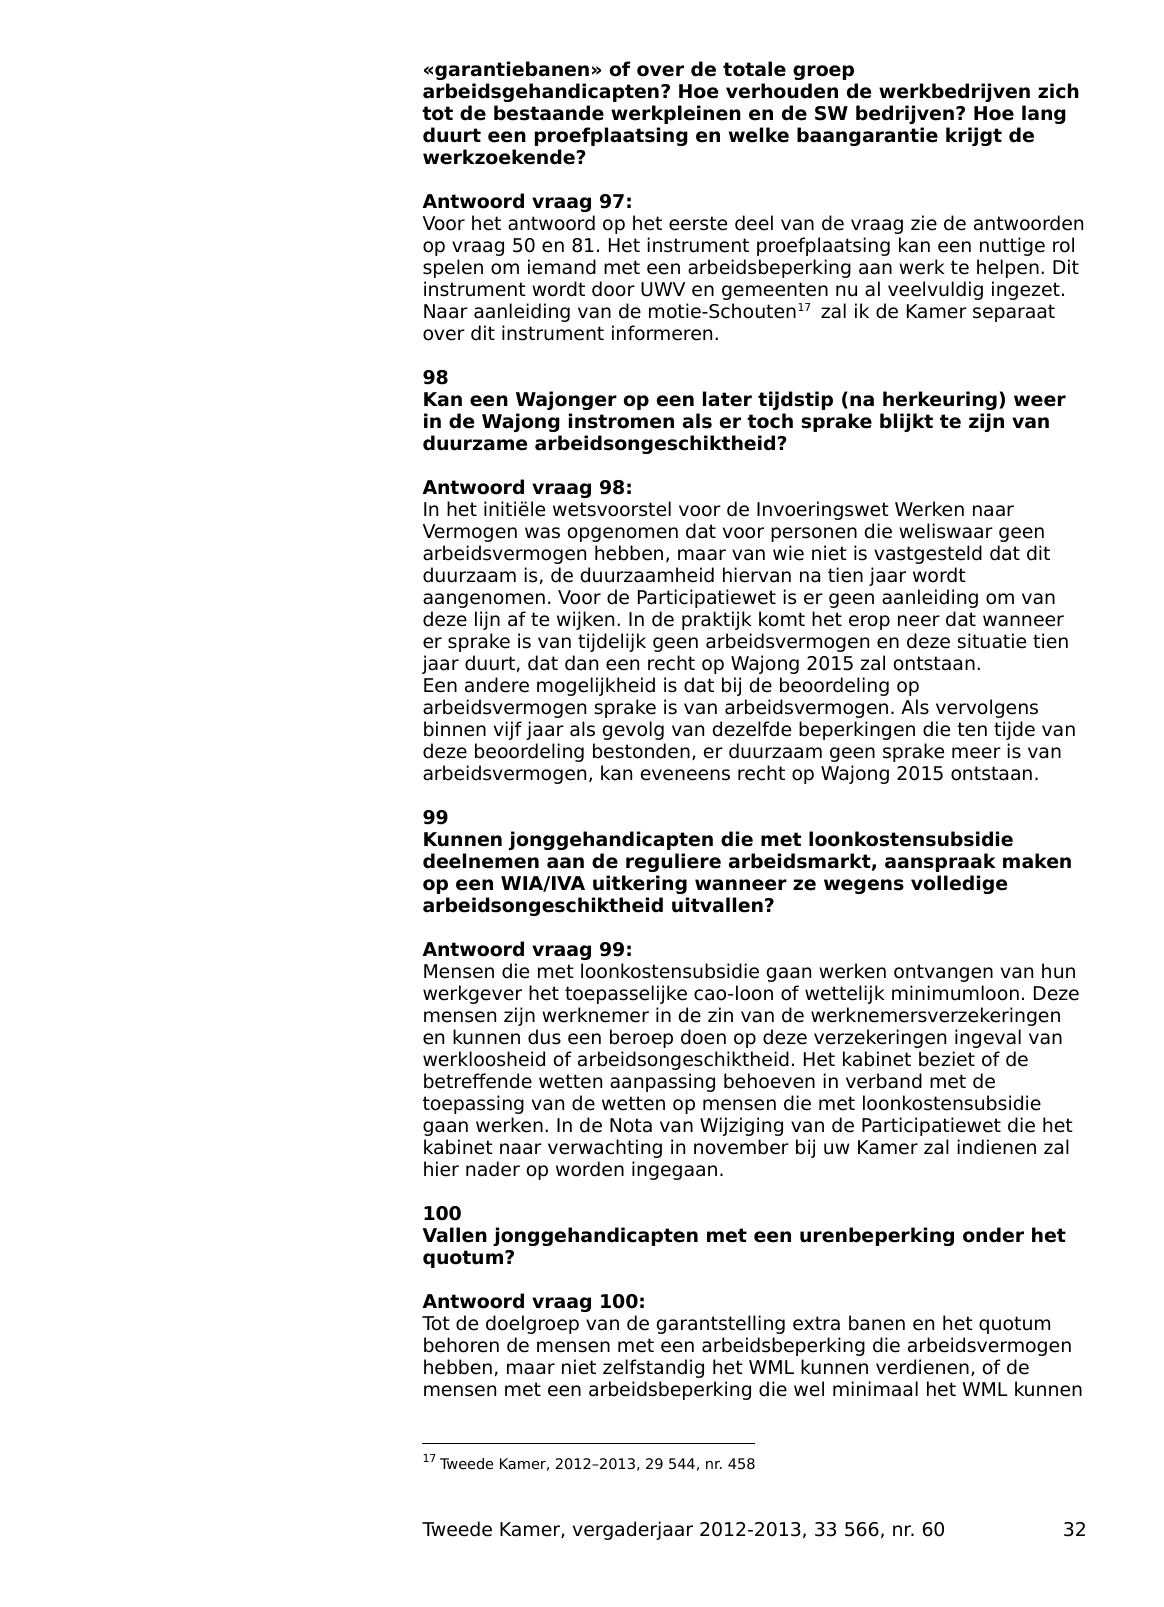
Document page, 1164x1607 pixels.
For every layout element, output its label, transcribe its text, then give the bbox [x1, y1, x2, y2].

text Kan een Wajonger op een later tijdstip (na herkeuring) weer in de Wajong instromen als er toch sprake blijkt te zijn van duurzame arbeidsongeschiktheid? [422, 389, 1087, 455]
text Een andere mogelijkheid is dat bij de beoordeling op arbeidsvermogen sprake is van arbeidsvermogen. Als vervolgens binnen vijf jaar als gevolg van dezelfde beperkingen die ten tijde van deze beoordeling bestonden, er duurzaam geen sprake meer is van arbeidsvermogen, kan eveneens recht op Wajong 2015 ontstaan. [422, 675, 1087, 785]
text Voor het antwoord op het eerste deel van de vraag zie de antwoorden op vraag 50 en 81. Het instrument proefplaatsing kan een nuttige rol spelen om iemand met een arbeidsbeperking aan werk te helpen. Dit instrument wordt door UWV en gemeenten nu al veelvuldig ingezet. Naar aanleiding van de motie-Schouten zal ik de Kamer separaat over dit instrument informeren. [422, 213, 1087, 345]
text Tweede Kamer, 2012–2013, 29 544, nr. 458 [422, 1452, 1087, 1474]
text Antwoord vraag 99: [422, 939, 1087, 961]
text Antwoord vraag 97: [422, 191, 1087, 213]
text 99 [422, 807, 1087, 829]
text «garantiebanen» of over de totale groep arbeidsgehandicapten? Hoe verhouden de werkbedrijven zich tot de bestaande werkpleinen en de SW bedrijven? Hoe lang duurt een proefplaatsing en welke baangarantie krijgt de werkzoekende? [422, 59, 1087, 169]
text Tot de doelgroep van de garantstelling extra banen en het quotum behoren de mensen met een arbeidsbeperking die arbeidsvermogen hebben, maar niet zelfstandig het WML kunnen verdienen, of de mensen met een arbeidsbeperking die wel minimaal het WML kunnen [422, 1313, 1087, 1401]
text Antwoord vraag 100: [422, 1291, 1087, 1313]
text Vallen jonggehandicapten met een urenbeperking onder het quotum? [422, 1225, 1087, 1269]
text Kunnen jonggehandicapten die met loonkostensubsidie deelnemen aan de reguliere arbeidsmarkt, aanspraak maken op een WIA/IVA uitkering wanneer ze wegens volledige arbeidsongeschiktheid uitvallen? [422, 829, 1087, 917]
text 98 [422, 367, 1087, 389]
text Mensen die met loonkostensubsidie gaan werken ontvangen van hun werkgever het toepasselijke cao-loon of wettelijk minimumloon. Deze mensen zijn werknemer in de zin van de werknemersverzekeringen en kunnen dus een beroep doen op deze verzekeringen ingeval van werkloosheid of arbeidsongeschiktheid. Het kabinet beziet of de betreffende wetten aanpassing behoeven in verband met de toepassing van de wetten op mensen die met loonkostensubsidie gaan werken. In de Nota van Wijziging van de Participatiewet die het kabinet naar verwachting in november bij uw Kamer zal indienen zal hier nader op worden ingegaan. [422, 961, 1087, 1181]
text 100 [422, 1203, 1087, 1225]
text Antwoord vraag 98: [422, 477, 1087, 499]
text In het initiële wetsvoorstel voor de Invoeringswet Werken naar Vermogen was opgenomen dat voor personen die weliswaar geen arbeidsvermogen hebben, maar van wie niet is vastgesteld dat dit duurzaam is, de duurzaamheid hiervan na tien jaar wordt aangenomen. Voor de Participatiewet is er geen aanleiding om van deze lijn af te wijken. In de praktijk komt het erop neer dat wanneer er sprake is van tijdelijk geen arbeidsvermogen en deze situatie tien jaar duurt, dat dan een recht op Wajong 2015 zal ontstaan. [422, 499, 1087, 675]
